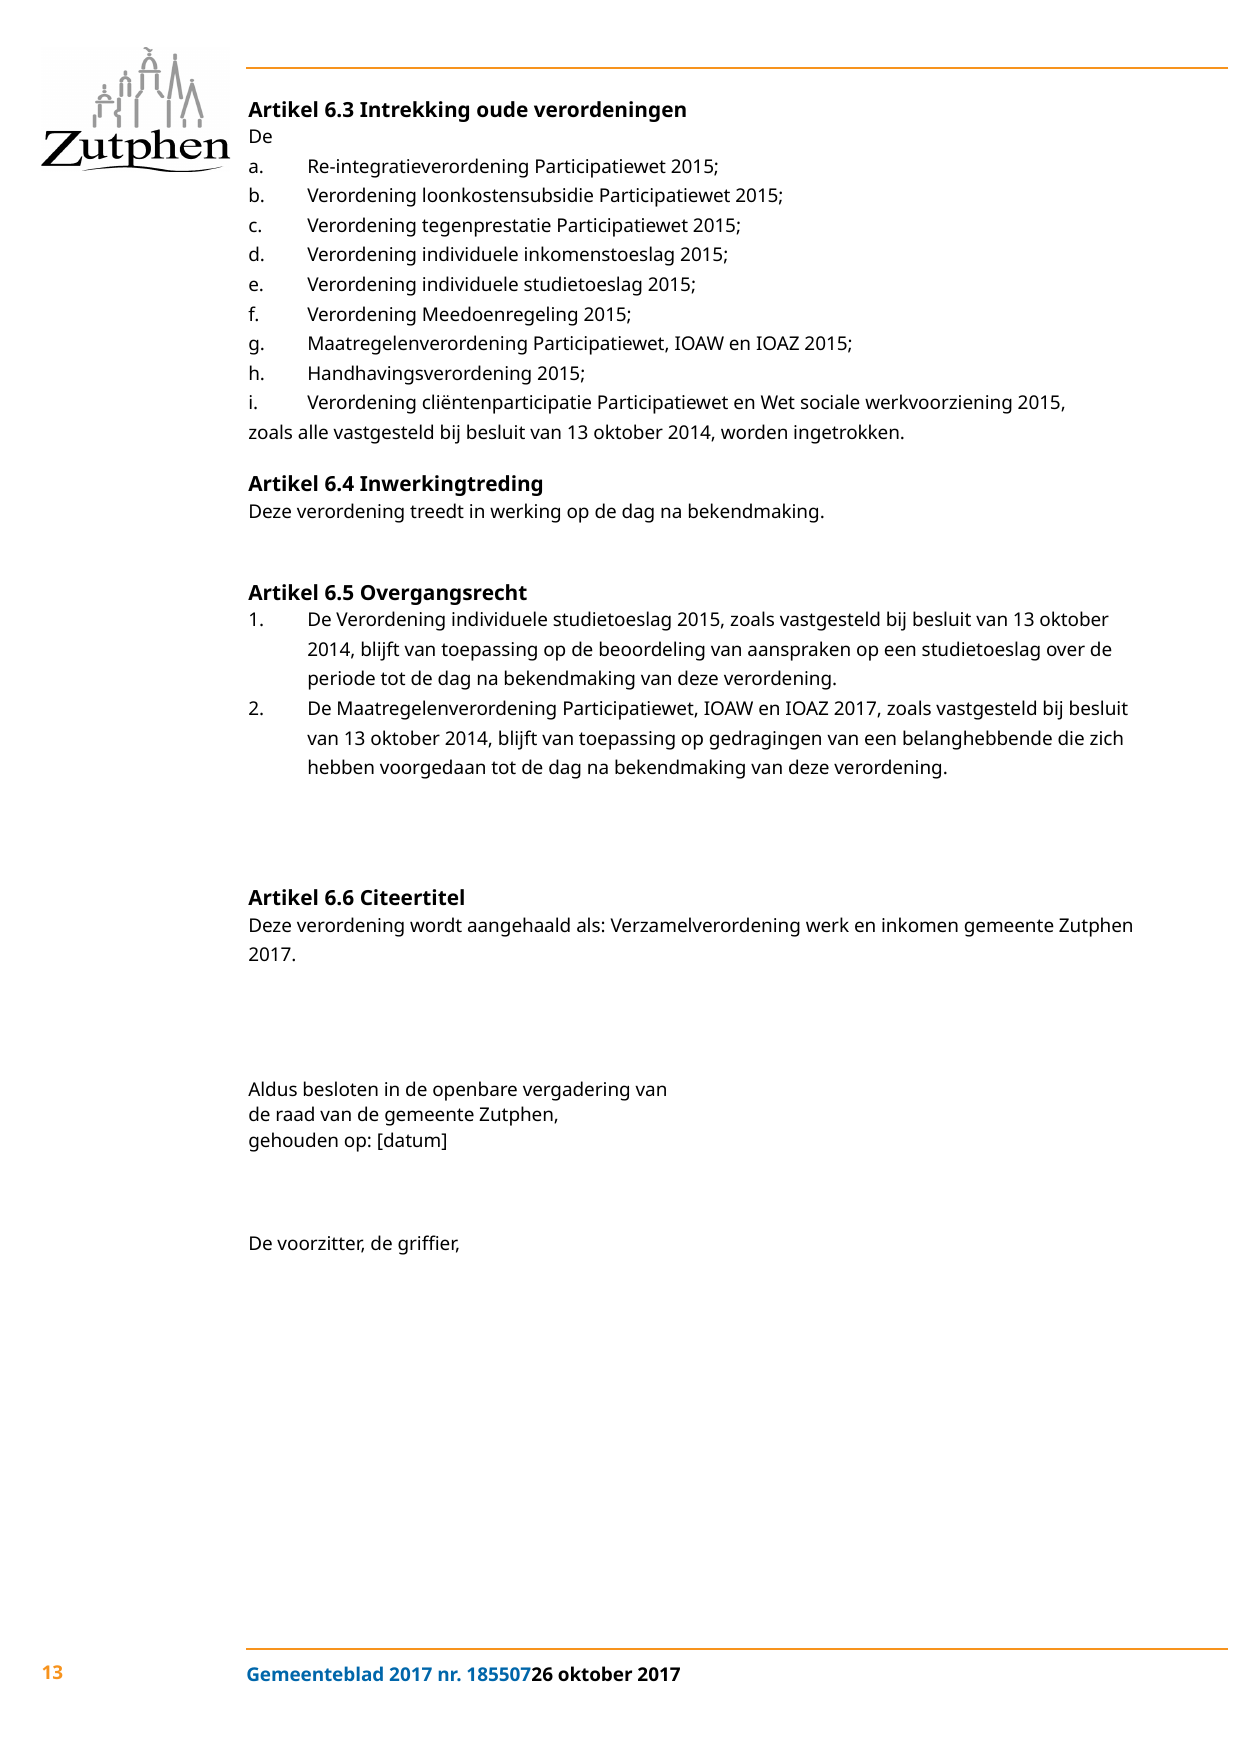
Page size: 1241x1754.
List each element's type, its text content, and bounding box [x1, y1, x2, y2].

text Artikel 6.3 Intrekking oude verordeningen [248, 95, 1152, 123]
list Verordening Meedoenregeling 2015; [248, 301, 1152, 326]
text Deze verordening treedt in werking op de dag na bekendmaking. [248, 498, 1152, 524]
text De [248, 123, 1152, 149]
text Artikel 6.5 Overgangsrecht [248, 578, 1152, 606]
text Aldus besloten in de openbare vergadering van [248, 1076, 1152, 1102]
list De Verordening individuele studietoeslag 2015, zoals vastgesteld bij besluit van 13 oktober 2014, blijft van toepassing op de beoordeling van aanspraken op een studietoeslag over de periode tot de dag na bekendmaking van deze verordening. [248, 606, 1152, 691]
text Artikel 6.6 Citeertitel [248, 883, 1152, 912]
text de raad van de gemeente Zutphen, [248, 1102, 1152, 1127]
text gehouden op: [datum] [248, 1127, 1152, 1153]
text Artikel 6.4 Inwerkingtreding [248, 469, 1152, 498]
list Re-integratieverordening Participatiewet 2015; [248, 153, 1152, 178]
picture [41, 47, 231, 172]
text zoals alle vastgesteld bij besluit van 13 oktober 2014, worden ingetrokken. [248, 419, 1152, 445]
list Verordening individuele studietoeslag 2015; [248, 271, 1152, 297]
list Verordening cliëntenparticipatie Participatiewet en Wet sociale werkvoorziening 2015, [248, 389, 1152, 415]
list Handhavingsverordening 2015; [248, 360, 1152, 386]
text De voorzitter, de griffier, [248, 1230, 1152, 1256]
list Verordening individuele inkomenstoeslag 2015; [248, 242, 1152, 267]
list Verordening tegenprestatie Participatiewet 2015; [248, 212, 1152, 238]
list Maatregelenverordening Participatiewet, IOAW en IOAZ 2015; [248, 330, 1152, 356]
list Verordening loonkostensubsidie Participatiewet 2015; [248, 182, 1152, 208]
list De Maatregelenverordening Participatiewet, IOAW en IOAZ 2017, zoals vastgesteld bij besluit van 13 oktober 2014, blijft van toepassing op gedragingen van een belanghebbende die zich hebben voorgedaan tot de dag na bekendmaking van deze verordening. [248, 695, 1152, 780]
text Deze verordening wordt aangehaald als: Verzamelverordening werk en inkomen gemeente Zutphen 2017. [248, 912, 1152, 967]
